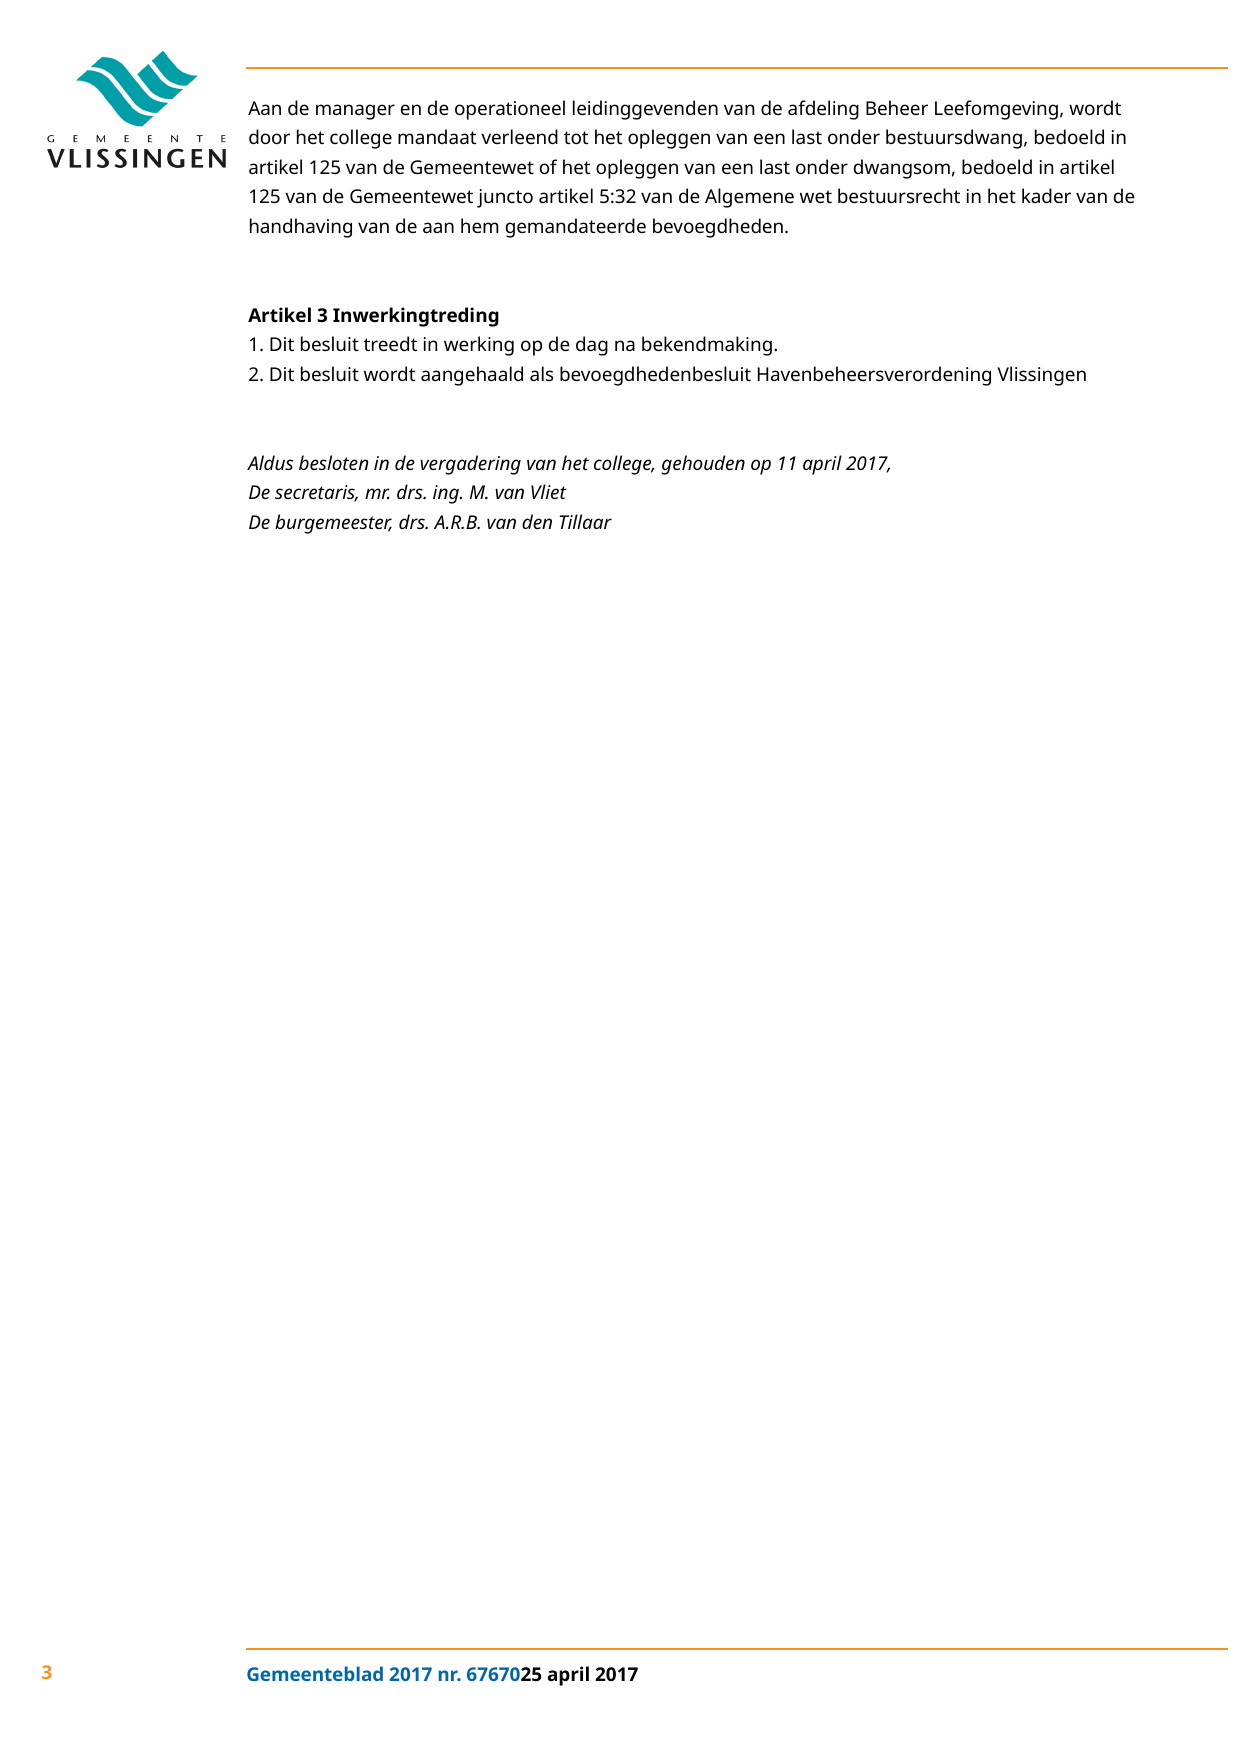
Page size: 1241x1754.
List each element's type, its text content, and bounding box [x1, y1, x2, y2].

text De secretaris, mr. drs. ing. M. van Vliet [248, 479, 1152, 505]
text 2. Dit besluit wordt aangehaald als bevoegdhedenbesluit Havenbeheersverordening Vlissingen [248, 361, 1152, 387]
text De burgemeester, drs. A.R.B. van den Tillaar [248, 509, 1152, 535]
text 1. Dit besluit treedt in werking op de dag na bekendmaking. [248, 331, 1152, 357]
text Aldus besloten in de vergadering van het college, gehouden op 11 april 2017, [248, 450, 1152, 476]
picture [41, 47, 231, 172]
text Artikel 3 Inwerkingtreding [248, 302, 1152, 328]
text Aan de manager en de operationeel leidinggevenden van de afdeling Beheer Leefomgeving, wordt door het college mandaat verleend tot het opleggen van een last onder bestuursdwang, bedoeld in artikel 125 van de Gemeentewet of het opleggen van een last onder dwangsom, bedoeld in artikel 125 van de Gemeentewet juncto artikel 5:32 van de Algemene wet bestuursrecht in het kader van de handhaving van de aan hem gemandateerde bevoegdheden. [248, 95, 1152, 239]
